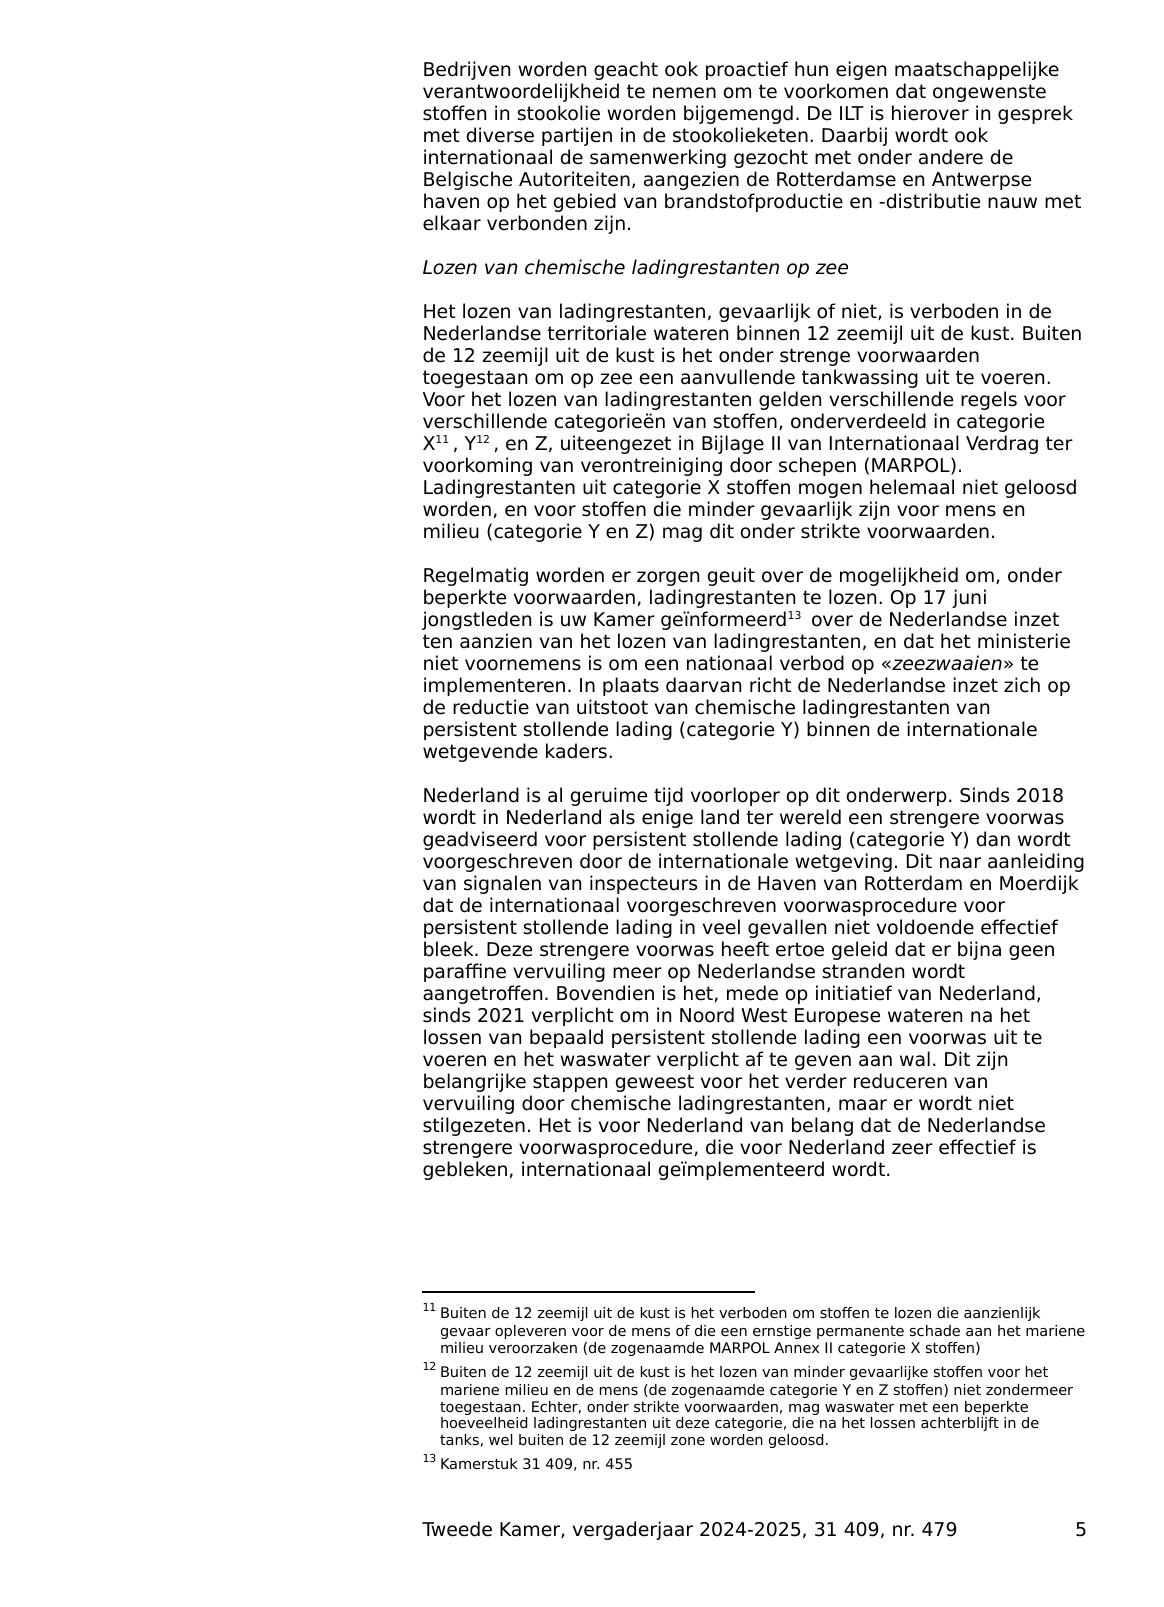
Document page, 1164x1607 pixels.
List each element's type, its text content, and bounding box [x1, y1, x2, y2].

text Kamerstuk 31 409, nr. 455 [422, 1452, 1087, 1474]
text Regelmatig worden er zorgen geuit over de mogelijkheid om, onder beperkte voorwaarden, ladingrestanten te lozen. Op 17 juni jongstleden is uw Kamer geïnformeerd over de Nederlandse inzet ten aanzien van het lozen van ladingrestanten, en dat het ministerie niet voornemens is om een nationaal verbod op «zeezwaaien» te implementeren. In plaats daarvan richt de Nederlandse inzet zich op de reductie van uitstoot van chemische ladingrestanten van persistent stollende lading (categorie Y) binnen de internationale wetgevende kaders. [422, 565, 1087, 763]
text Buiten de 12 zeemijl uit de kust is het lozen van minder gevaarlijke stoffen voor het mariene milieu en de mens (de zogenaamde categorie Y en Z stoffen) niet zondermeer toegestaan. Echter, onder strikte voorwaarden, mag waswater met een beperkte hoeveelheid ladingrestanten uit deze categorie, die na het lossen achterblijft in de tanks, wel buiten de 12 zeemijl zone worden geloosd. [422, 1360, 1087, 1449]
text Het lozen van ladingrestanten, gevaarlijk of niet, is verboden in de Nederlandse territoriale wateren binnen 12 zeemijl uit de kust. Buiten de 12 zeemijl uit de kust is het onder strenge voorwaarden toegestaan om op zee een aanvullende tankwassing uit te voeren. Voor het lozen van ladingrestanten gelden verschillende regels voor verschillende categorieën van stoffen, onderverdeeld in categorie X, Y, en Z, uiteengezet in Bijlage II van Internationaal Verdrag ter voorkoming van verontreiniging door schepen (MARPOL). Ladingrestanten uit categorie X stoffen mogen helemaal niet geloosd worden, en voor stoffen die minder gevaarlijk zijn voor mens en milieu (categorie Y en Z) mag dit onder strikte voorwaarden. [422, 301, 1087, 543]
subtitle Lozen van chemische ladingrestanten op zee [422, 257, 1087, 279]
text Buiten de 12 zeemijl uit de kust is het verboden om stoffen te lozen die aanzienlijk gevaar opleveren voor de mens of die een ernstige permanente schade aan het mariene milieu veroorzaken (de zogenaamde MARPOL Annex II categorie X stoffen) [422, 1301, 1087, 1357]
text Nederland is al geruime tijd voorloper op dit onderwerp. Sinds 2018 wordt in Nederland als enige land ter wereld een strengere voorwas geadviseerd voor persistent stollende lading (categorie Y) dan wordt voorgeschreven door de internationale wetgeving. Dit naar aanleiding van signalen van inspecteurs in de Haven van Rotterdam en Moerdijk dat de internationaal voorgeschreven voorwasprocedure voor persistent stollende lading in veel gevallen niet voldoende effectief bleek. Deze strengere voorwas heeft ertoe geleid dat er bijna geen paraffine vervuiling meer op Nederlandse stranden wordt aangetroffen. Bovendien is het, mede op initiatief van Nederland, sinds 2021 verplicht om in Noord West Europese wateren na het lossen van bepaald persistent stollende lading een voorwas uit te voeren en het waswater verplicht af te geven aan wal. Dit zijn belangrijke stappen geweest voor het verder reduceren van vervuiling door chemische ladingrestanten, maar er wordt niet stilgezeten. Het is voor Nederland van belang dat de Nederlandse strengere voorwasprocedure, die voor Nederland zeer effectief is gebleken, internationaal geïmplementeerd wordt. [422, 785, 1087, 1181]
text Bedrijven worden geacht ook proactief hun eigen maatschappelijke verantwoordelijkheid te nemen om te voorkomen dat ongewenste stoffen in stookolie worden bijgemengd. De ILT is hierover in gesprek met diverse partijen in de stookolieketen. Daarbij wordt ook internationaal de samenwerking gezocht met onder andere de Belgische Autoriteiten, aangezien de Rotterdamse en Antwerpse haven op het gebied van brandstofproductie en -distributie nauw met elkaar verbonden zijn. [422, 59, 1087, 235]
